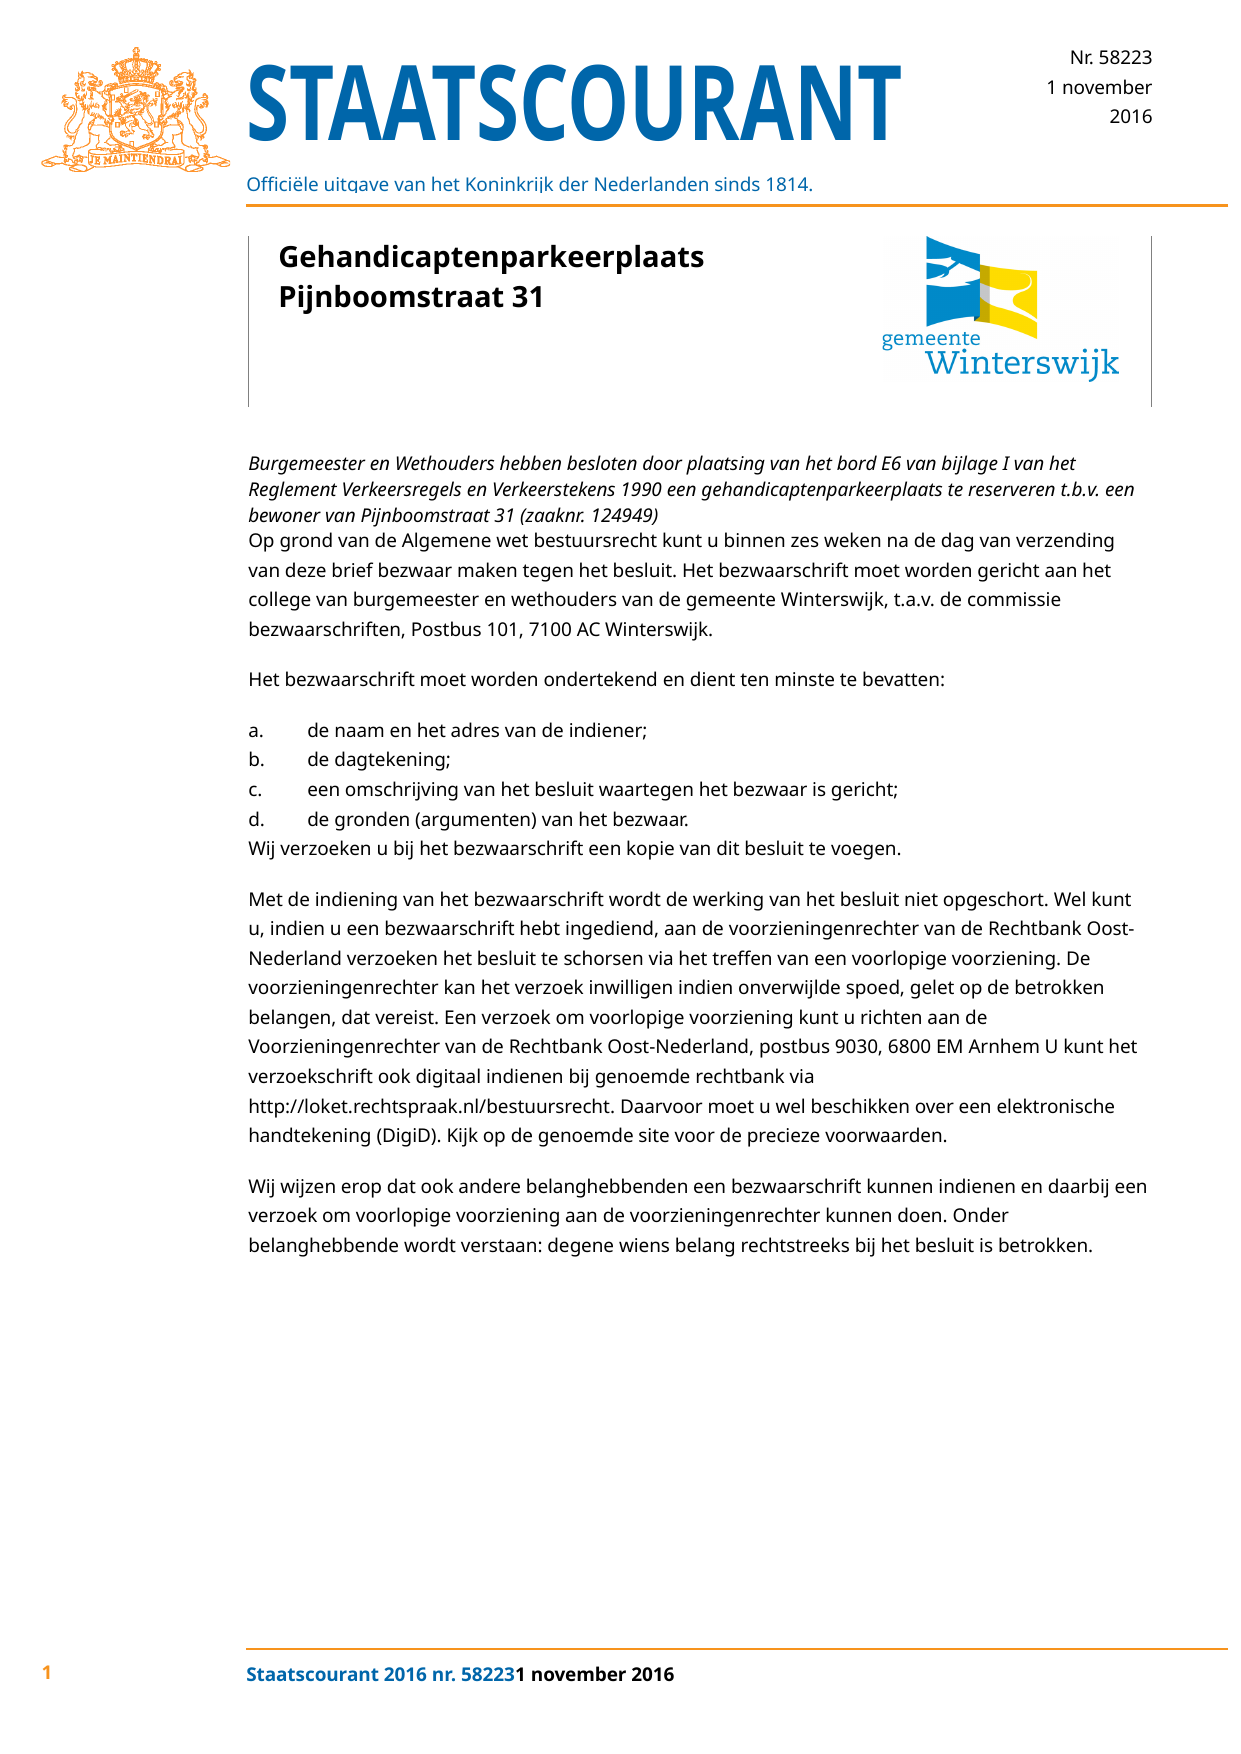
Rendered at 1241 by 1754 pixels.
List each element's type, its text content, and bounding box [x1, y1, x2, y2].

table_header [850, 236, 1151, 407]
text Met de indiening van het bezwaarschrift wordt de werking van het besluit niet opgeschort. Wel kunt u, indien u een bezwaarschrift hebt ingediend, aan de voorzieningenrechter van de Rechtbank Oost-Nederland verzoeken het besluit te schorsen via het treffen van een voorlopige voorziening. De voorzieningenrechter kan het verzoek inwilligen indien onverwijlde spoed, gelet op de betrokken belangen, dat vereist. Een verzoek om voorlopige voorziening kunt u richten aan de Voorzieningenrechter van de Rechtbank Oost-Nederland, postbus 9030, 6800 EM Arnhem U kunt het verzoekschrift ook digitaal indienen bij genoemde rechtbank via http://loket.rechtspraak.nl/bestuursrecht. Daarvoor moet u wel beschikken over een elektronische handtekening (DigiD). Kijk op de genoemde site voor de precieze voorwaarden. [248, 886, 1152, 1148]
list de dagtekening; [248, 747, 1152, 772]
list de gronden (argumenten) van het bezwaar. [248, 806, 1152, 832]
picture [41, 47, 231, 172]
text Burgemeester en Wethouders hebben besloten door plaatsing van het bord E6 van bijlage I van het Reglement Verkeersregels en Verkeerstekens 1990 een gehandicaptenparkeerplaats te reserveren t.b.v. een bewoner van Pijnboomstraat 31 (zaaknr. 124949) [248, 450, 1152, 527]
picture [1111, 360, 1119, 371]
text Op grond van de Algemene wet bestuursrecht kunt u binnen zes weken na de dag van verzending van deze brief bezwaar maken tegen het besluit. Het bezwaarschrift moet worden gericht aan het college van burgemeester en wethouders van de gemeente Winterswijk, t.a.v. de commissie bezwaarschriften, Postbus 101, 7100 AC Winterswijk. [248, 527, 1152, 642]
picture [882, 236, 1119, 382]
list een omschrijving van het besluit waartegen het bezwaar is gericht; [248, 776, 1152, 802]
text Wij wijzen erop dat ook andere belanghebbenden een bezwaarschrift kunnen indienen en daarbij een verzoek om voorlopige voorziening aan de voorzieningenrechter kunnen doen. Onder belanghebbende wordt verstaan: degene wiens belang rechtstreeks bij het besluit is betrokken. [248, 1173, 1152, 1258]
text Wij verzoeken u bij het bezwaarschrift een kopie van dit besluit te voegen. [248, 835, 1152, 861]
text Het bezwaarschrift moet worden ondertekend en dient ten minste te bevatten: [248, 667, 1152, 692]
table_header Gehandicaptenparkeerplaats Pijnboomstraat 31 [249, 236, 850, 407]
list de naam en het adres van de indiener; [248, 717, 1152, 743]
